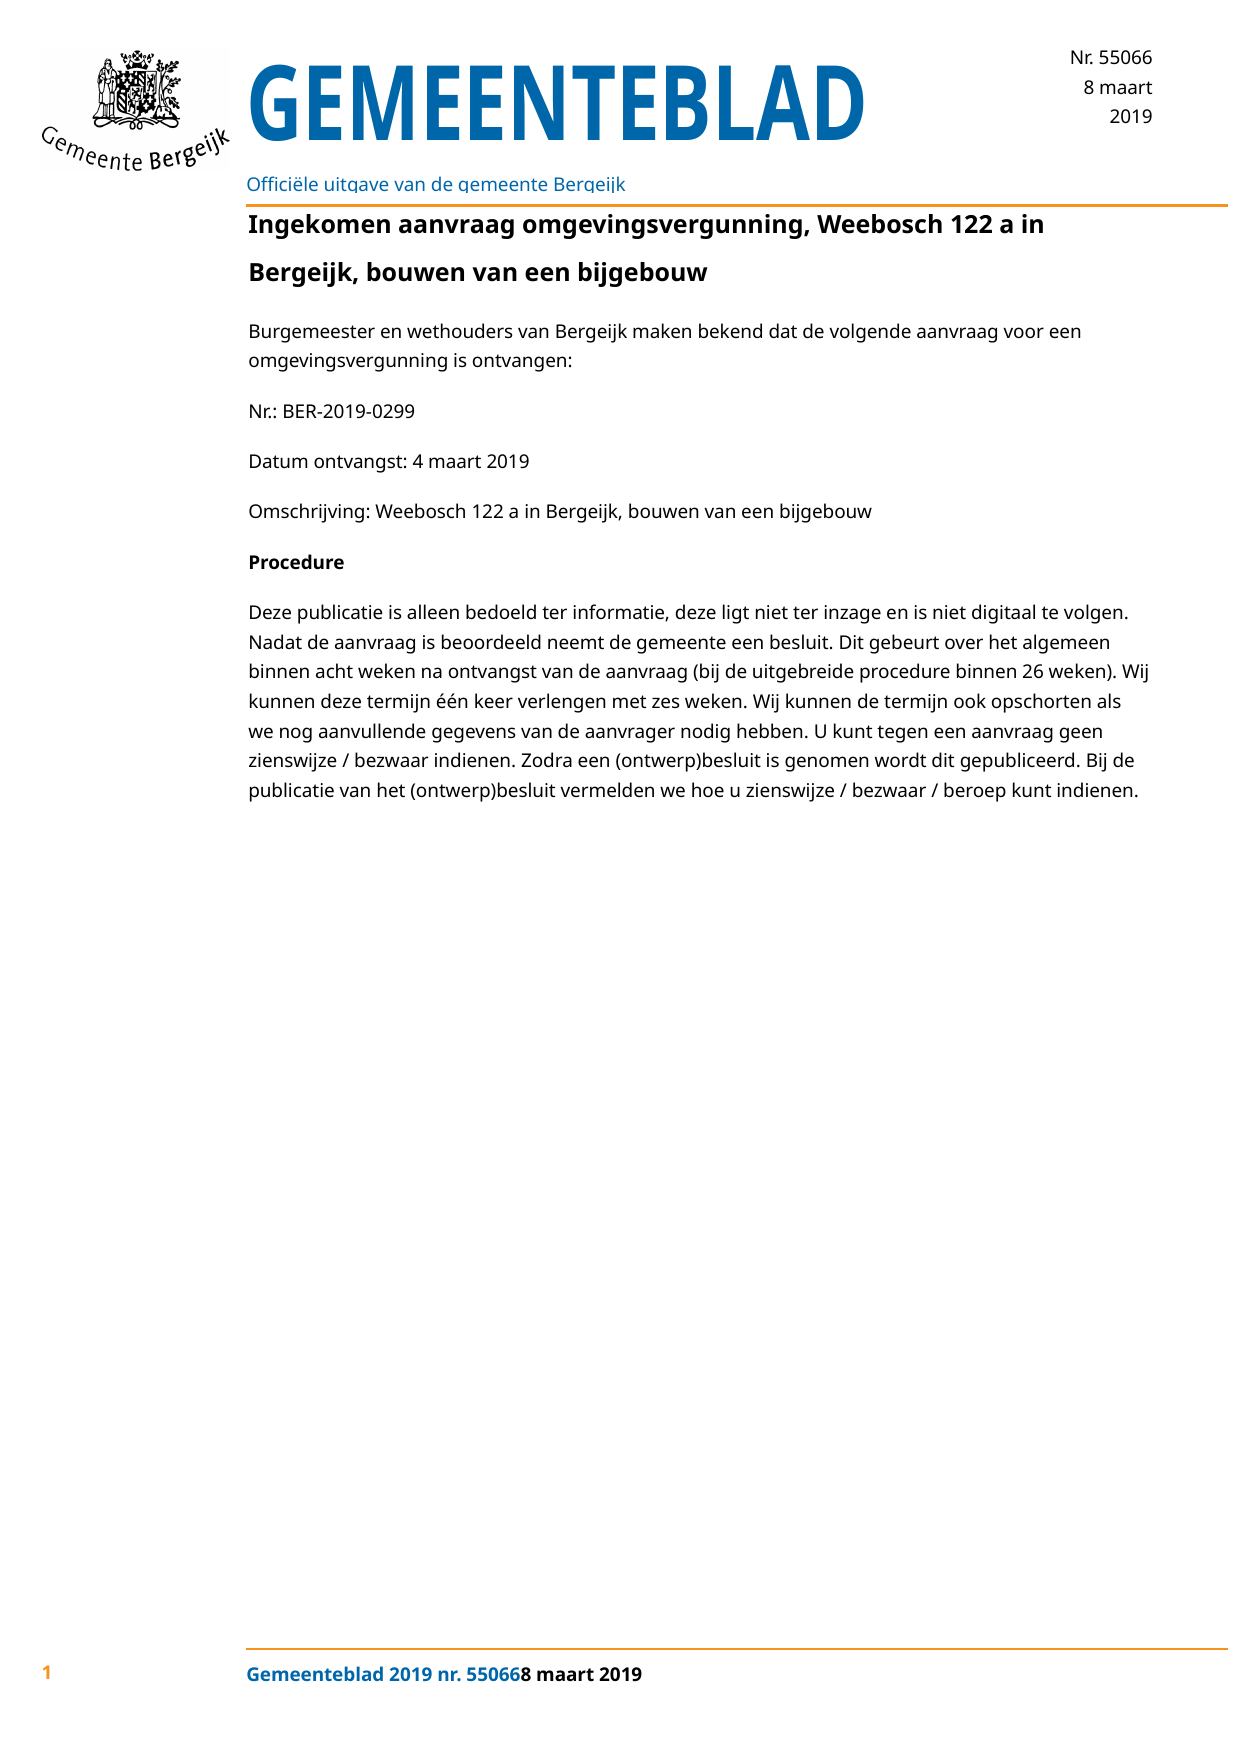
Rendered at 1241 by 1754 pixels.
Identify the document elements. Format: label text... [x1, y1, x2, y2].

text Procedure [248, 549, 1152, 575]
text Nr.: BER-2019-0299 [248, 398, 1152, 424]
text Omschrijving: Weebosch 122 a in Bergeijk, bouwen van een bijgebouw [248, 499, 1152, 524]
text Ingekomen aanvraag omgevingsvergunning, Weebosch 122 a in Bergeijk, bouwen van een bijgebouw [248, 207, 1152, 288]
text Deze publicatie is alleen bedoeld ter informatie, deze ligt niet ter inzage en is niet digitaal te volgen. Nadat de aanvraag is beoordeeld neemt de gemeente een besluit. Dit gebeurt over het algemeen binnen acht weken na ontvangst van de aanvraag (bij de uitgebreide procedure binnen 26 weken). Wij kunnen deze termijn één keer verlengen met zes weken. Wij kunnen de termijn ook opschorten als we nog aanvullende gegevens van de aanvrager nodig hebben. U kunt tegen een aanvraag geen zienswijze / bezwaar indienen. Zodra een (ontwerp)besluit is genomen wordt dit gepubliceerd. Bij de publicatie van het (ontwerp)besluit vermelden we hoe u zienswijze / bezwaar / beroep kunt indienen. [248, 599, 1152, 803]
text Burgemeester en wethouders van Bergeijk maken bekend dat de volgende aanvraag voor een omgevingsvergunning is ontvangen: [248, 318, 1152, 373]
picture [41, 47, 231, 172]
text Datum ontvangst: 4 maart 2019 [248, 448, 1152, 474]
